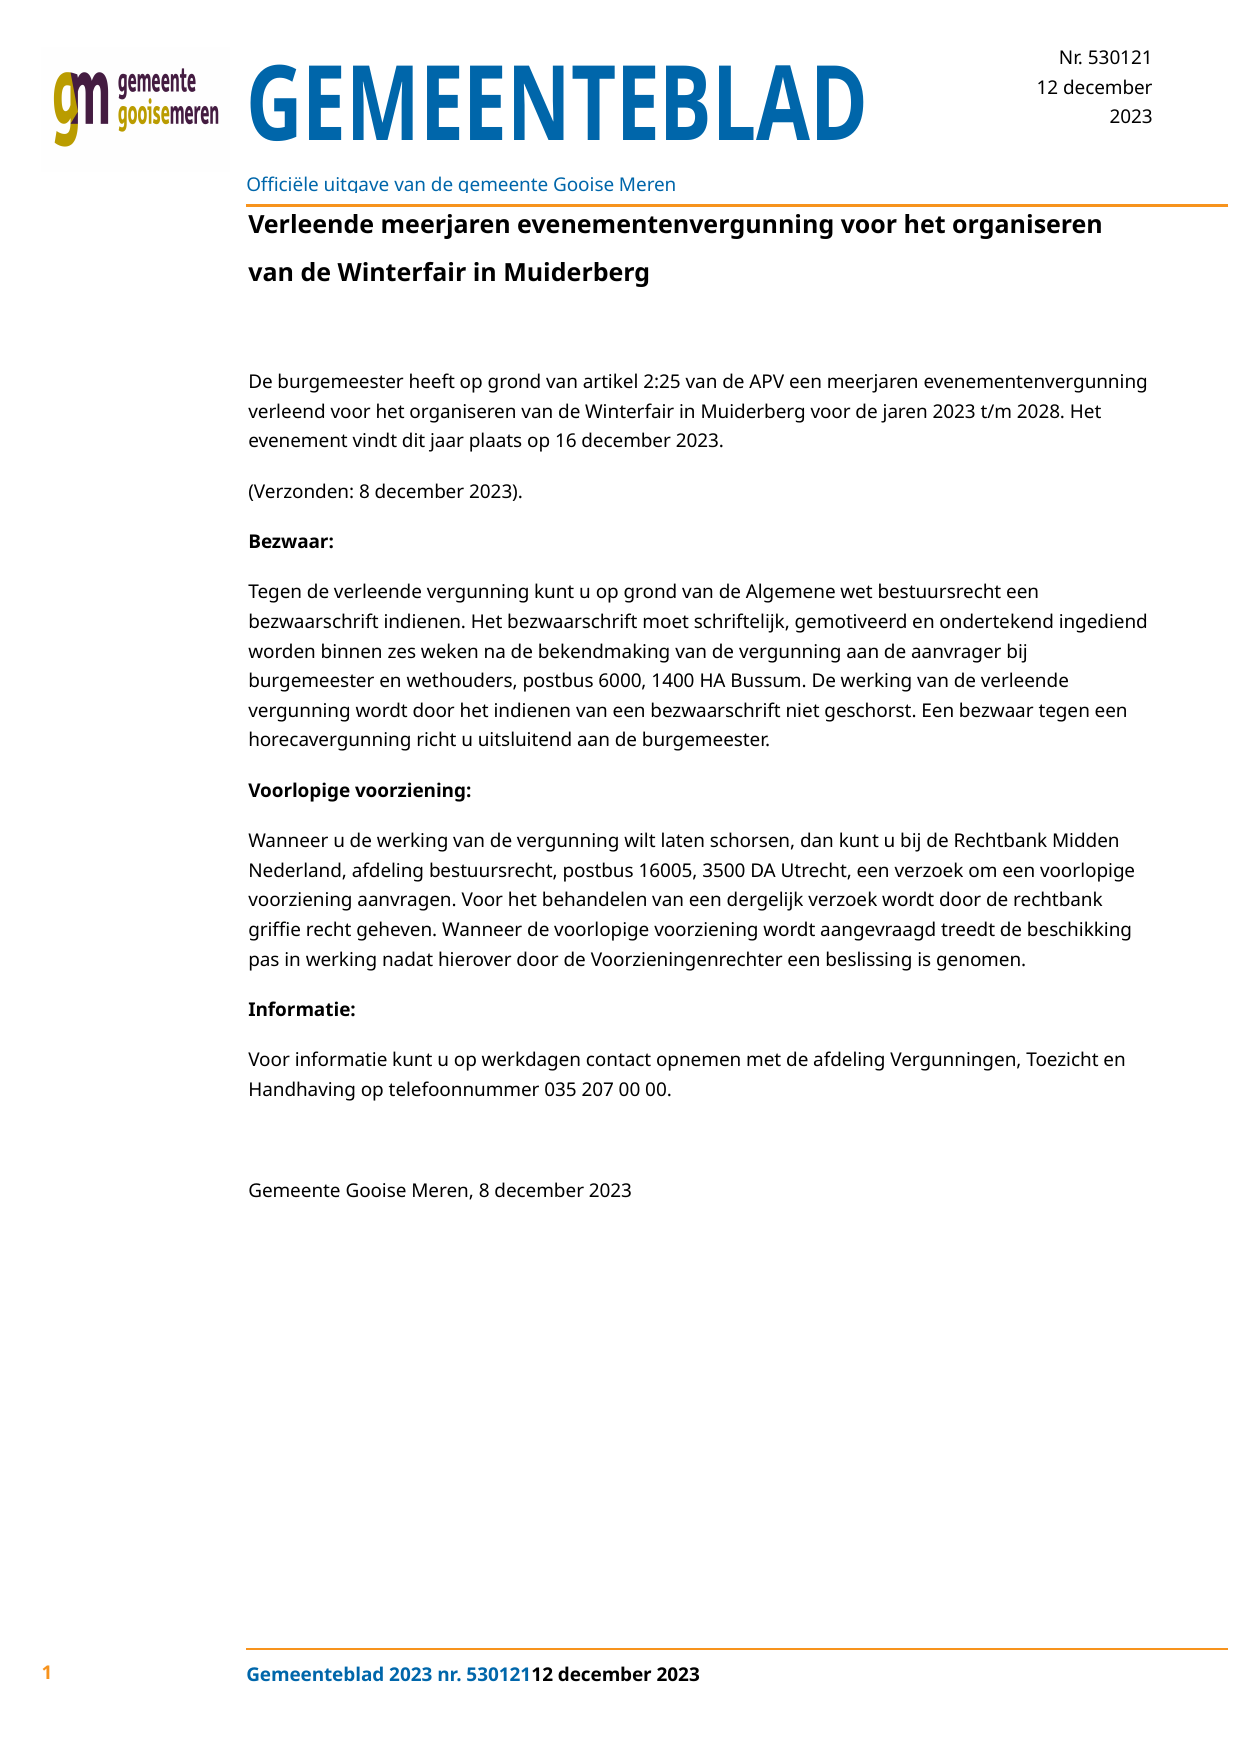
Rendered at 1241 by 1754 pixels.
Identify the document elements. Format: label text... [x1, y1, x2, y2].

text Gemeente Gooise Meren, 8 december 2023 [248, 1177, 1152, 1203]
picture [41, 47, 231, 172]
text (Verzonden: 8 december 2023). [248, 478, 1152, 504]
text Verleende meerjaren evenementenvergunning voor het organiseren van de Winterfair in Muiderberg [248, 207, 1152, 288]
text Bezwaar: [248, 528, 1152, 554]
text Voor informatie kunt u op werkdagen contact opnemen met de afdeling Vergunningen, Toezicht en Handhaving op telefoonnummer 035 207 00 00. [248, 1047, 1152, 1102]
text Voorlopige voorziening: [248, 777, 1152, 803]
text Informatie: [248, 996, 1152, 1022]
text De burgemeester heeft op grond van artikel 2:25 van de APV een meerjaren evenementenvergunning verleend voor het organiseren van de Winterfair in Muiderberg voor de jaren 2023 t/m 2028. Het evenement vindt dit jaar plaats op 16 december 2023. [248, 368, 1152, 453]
text Wanneer u de werking van de vergunning wilt laten schorsen, dan kunt u bij de Rechtbank Midden Nederland, afdeling bestuursrecht, postbus 16005, 3500 DA Utrecht, een verzoek om een voorlopige voorziening aanvragen. Voor het behandelen van een dergelijk verzoek wordt door de rechtbank griffie recht geheven. Wanneer de voorlopige voorziening wordt aangevraagd treedt de beschikking pas in werking nadat hierover door de Voorzieningenrechter een beslissing is genomen. [248, 827, 1152, 972]
text Tegen de verleende vergunning kunt u op grond van de Algemene wet bestuursrecht een bezwaarschrift indienen. Het bezwaarschrift moet schriftelijk, gemotiveerd en ondertekend ingediend worden binnen zes weken na de bekendmaking van de vergunning aan de aanvrager bij burgemeester en wethouders, postbus 6000, 1400 HA Bussum. De werking van de verleende vergunning wordt door het indienen van een bezwaarschrift niet geschorst. Een bezwaar tegen een horecavergunning richt u uitsluitend aan de burgemeester. [248, 579, 1152, 752]
